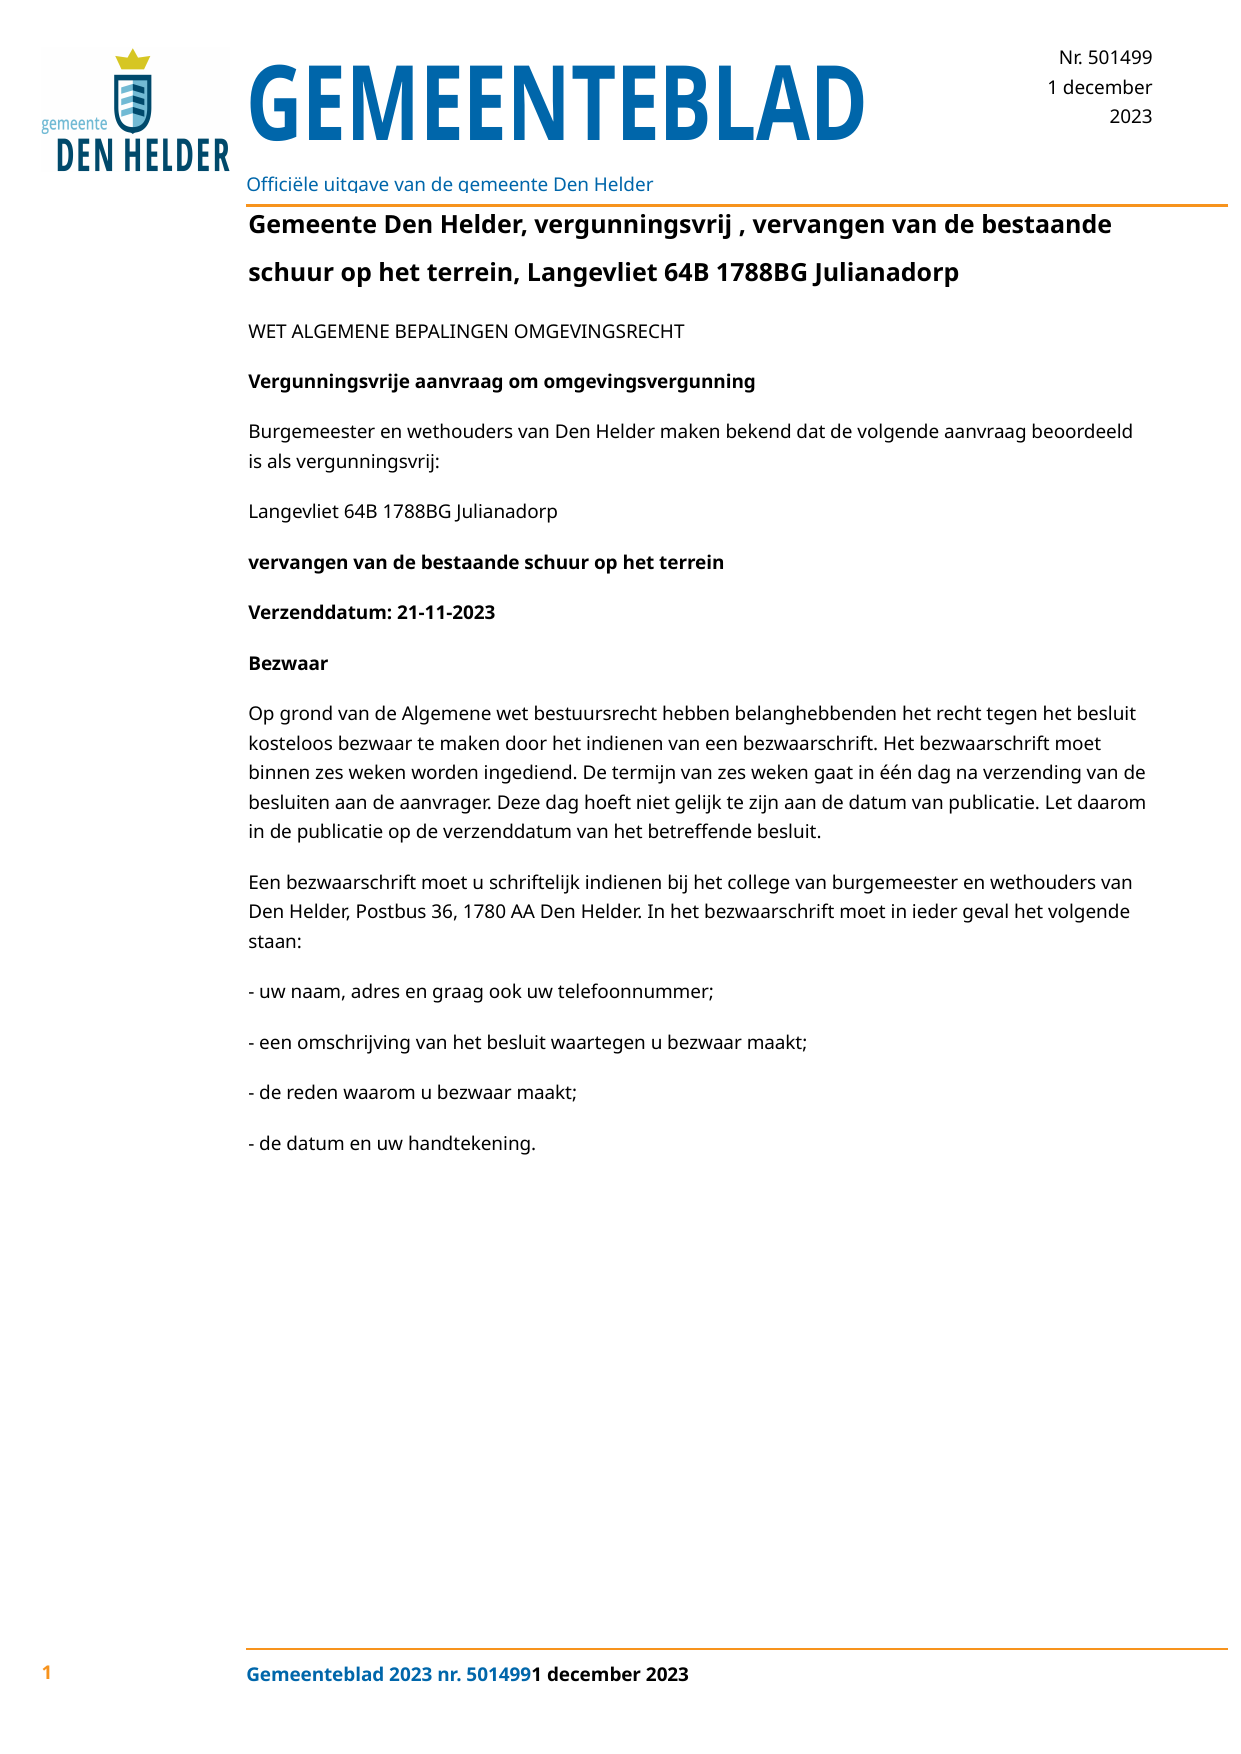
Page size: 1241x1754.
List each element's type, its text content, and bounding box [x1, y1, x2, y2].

text - uw naam, adres en graag ook uw telefoonnummer; [248, 979, 1152, 1004]
picture [100, 154, 106, 172]
picture [63, 144, 68, 165]
text Bezwaar [248, 650, 1152, 676]
text - de datum en uw handtekening. [248, 1130, 1152, 1156]
picture [220, 160, 224, 172]
text Een bezwaarschrift moet u schriftelijk indienen bij het college van burgemeester en wethouders van Den Helder, Postbus 36, 1780 AA Den Helder. In het bezwaarschrift moet in ieder geval het volgende staan: [248, 869, 1152, 954]
text Langevliet 64B 1788BG Julianadorp [248, 499, 1152, 524]
text - de reden waarom u bezwaar maakt; [248, 1079, 1152, 1105]
text Gemeente Den Helder, vergunningsvrij , vervangen van de bestaande schuur op het terrein, Langevliet 64B 1788BG Julianadorp [248, 207, 1152, 288]
text WET ALGEMENE BEPALINGEN OMGEVINGSRECHT [248, 318, 1152, 344]
text Burgemeester en wethouders van Den Helder maken bekend dat de volgende aanvraag beoordeeld is als vergunningsvrij: [248, 419, 1152, 474]
picture [182, 144, 187, 165]
text vervangen van de bestaande schuur op het terrein [248, 549, 1152, 575]
text - een omschrijving van het besluit waartegen u bezwaar maakt; [248, 1029, 1152, 1055]
picture [41, 47, 231, 172]
picture [130, 157, 135, 172]
text Vergunningsvrije aanvraag om omgevingsvergunning [248, 368, 1152, 394]
text Op grond van de Algemene wet bestuursrecht hebben belanghebbenden het recht tegen het besluit kosteloos bezwaar te maken door het indienen van een bezwaarschrift. Het bezwaarschrift moet binnen zes weken worden ingediend. De termijn van zes weken gaat in één dag na verzending van de besluiten aan de aanvrager. Deze dag hoeft niet gelijk te zijn aan de datum van publicatie. Let daarom in de publicatie op de verzenddatum van het betreffende besluit. [248, 700, 1152, 844]
text Verzenddatum: 21-11-2023 [248, 599, 1152, 625]
